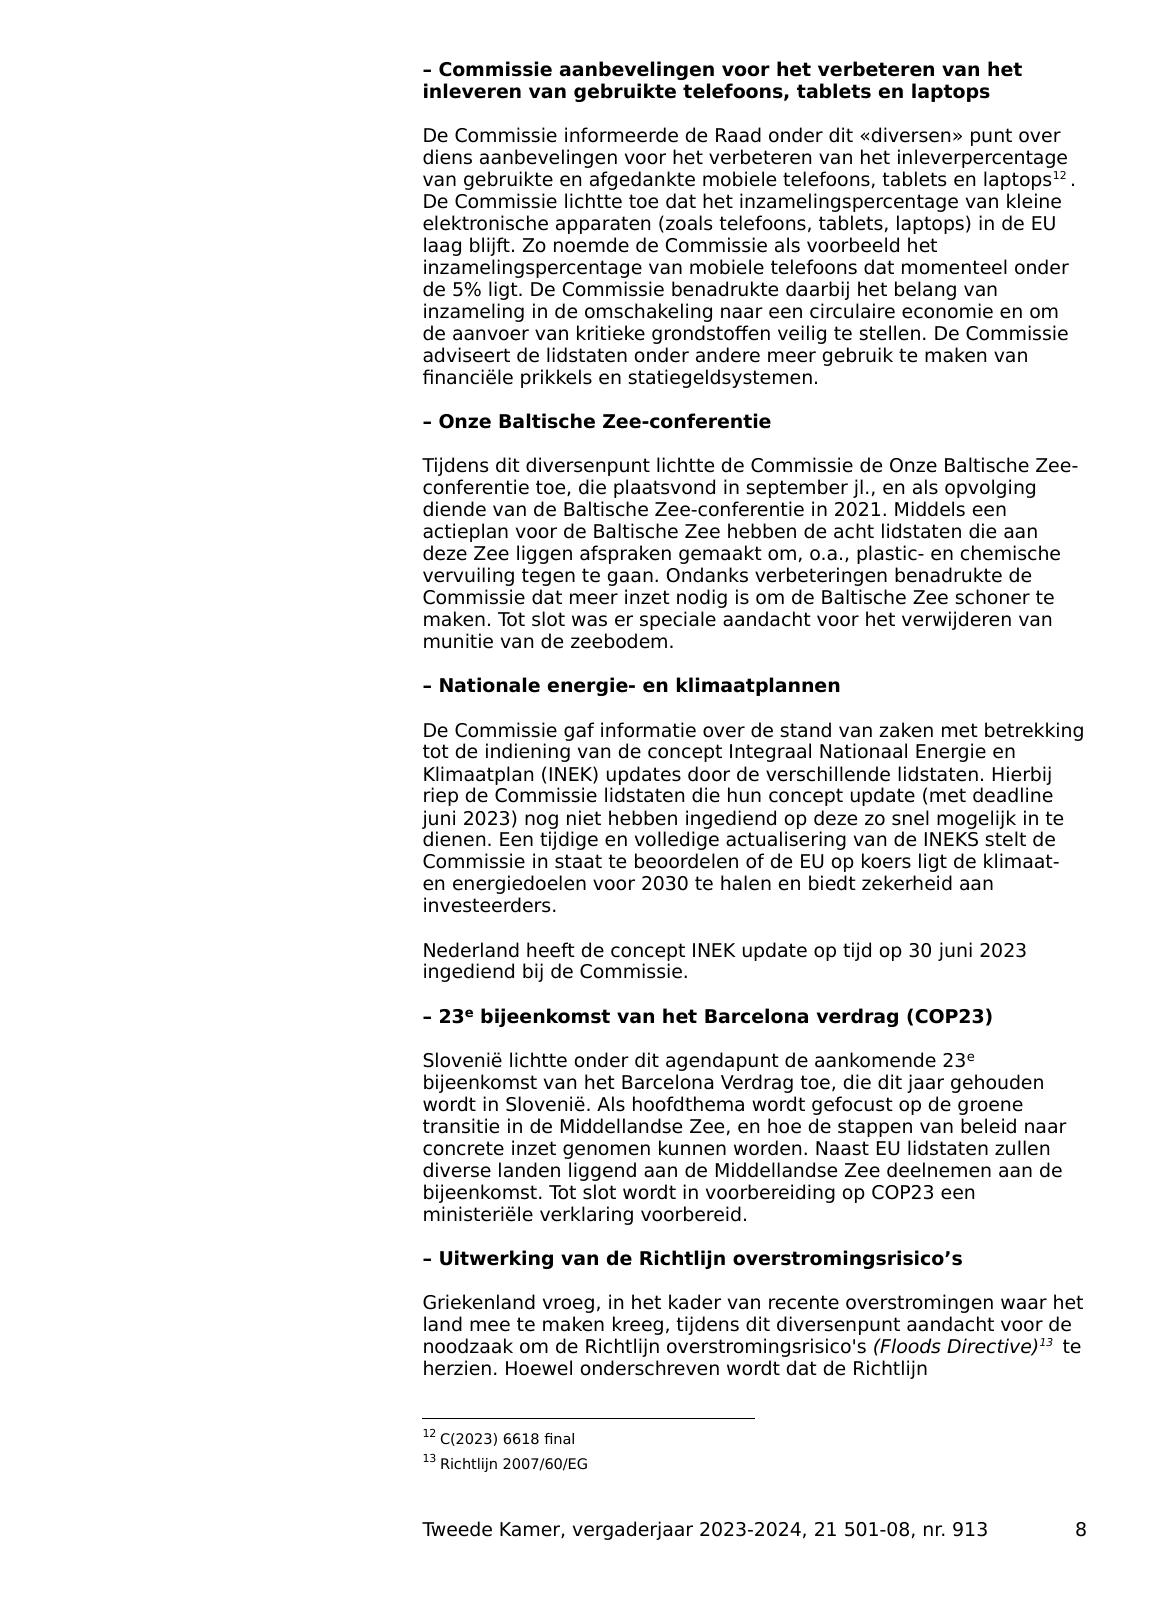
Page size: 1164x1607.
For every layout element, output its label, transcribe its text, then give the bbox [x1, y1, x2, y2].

text Nederland heeft de concept INEK update op tijd op 30 juni 2023 ingediend bij de Commissie. [422, 939, 1087, 983]
text De Commissie gaf informatie over de stand van zaken met betrekking tot de indiening van de concept Integraal Nationaal Energie en Klimaatplan (INEK) updates door de verschillende lidstaten. Hierbij riep de Commissie lidstaten die hun concept update (met deadline juni 2023) nog niet hebben ingediend op deze zo snel mogelijk in te dienen. Een tijdige en volledige actualisering van de INEKS stelt de Commissie in staat te beoordelen of de EU op koers ligt de klimaat- en energiedoelen voor 2030 te halen en biedt zekerheid aan investeerders. [422, 719, 1087, 917]
text Richtlijn 2007/60/EG [422, 1452, 1087, 1474]
subtitle – Onze Baltische Zee-conferentie [422, 411, 1087, 433]
text Griekenland vroeg, in het kader van recente overstromingen waar het land mee te maken kreeg, tijdens dit diversenpunt aandacht voor de noodzaak om de Richtlijn overstromingsrisico's (Floods Directive) te herzien. Hoewel onderschreven wordt dat de Richtlijn [422, 1292, 1087, 1380]
text C(2023) 6618 final [422, 1427, 1087, 1449]
subtitle – 23e bijeenkomst van het Barcelona verdrag (COP23) [422, 1006, 1087, 1028]
subtitle – Commissie aanbevelingen voor het verbeteren van het inleveren van gebruikte telefoons, tablets en laptops [422, 59, 1087, 103]
subtitle – Uitwerking van de Richtlijn overstromingsrisico’s [422, 1248, 1087, 1270]
text Slovenië lichtte onder dit agendapunt de aankomende 23e bijeenkomst van het Barcelona Verdrag toe, die dit jaar gehouden wordt in Slovenië. Als hoofdthema wordt gefocust op de groene transitie in de Middellandse Zee, en hoe de stappen van beleid naar concrete inzet genomen kunnen worden. Naast EU lidstaten zullen diverse landen liggend aan de Middellandse Zee deelnemen aan de bijeenkomst. Tot slot wordt in voorbereiding op COP23 een ministeriële verklaring voorbereid. [422, 1050, 1087, 1226]
text Tijdens dit diversenpunt lichtte de Commissie de Onze Baltische Zee-conferentie toe, die plaatsvond in september jl., en als opvolging diende van de Baltische Zee-conferentie in 2021. Middels een actieplan voor de Baltische Zee hebben de acht lidstaten die aan deze Zee liggen afspraken gemaakt om, o.a., plastic- en chemische vervuiling tegen te gaan. Ondanks verbeteringen benadrukte de Commissie dat meer inzet nodig is om de Baltische Zee schoner te maken. Tot slot was er speciale aandacht voor het verwijderen van munitie van de zeebodem. [422, 455, 1087, 653]
text De Commissie informeerde de Raad onder dit «diversen» punt over diens aanbevelingen voor het verbeteren van het inleverpercentage van gebruikte en afgedankte mobiele telefoons, tablets en laptops. De Commissie lichtte toe dat het inzamelingspercentage van kleine elektronische apparaten (zoals telefoons, tablets, laptops) in de EU laag blijft. Zo noemde de Commissie als voorbeeld het inzamelingspercentage van mobiele telefoons dat momenteel onder de 5% ligt. De Commissie benadrukte daarbij het belang van inzameling in de omschakeling naar een circulaire economie en om de aanvoer van kritieke grondstoffen veilig te stellen. De Commissie adviseert de lidstaten onder andere meer gebruik te maken van financiële prikkels en statiegeldsystemen. [422, 125, 1087, 389]
subtitle – Nationale energie- en klimaatplannen [422, 675, 1087, 697]
